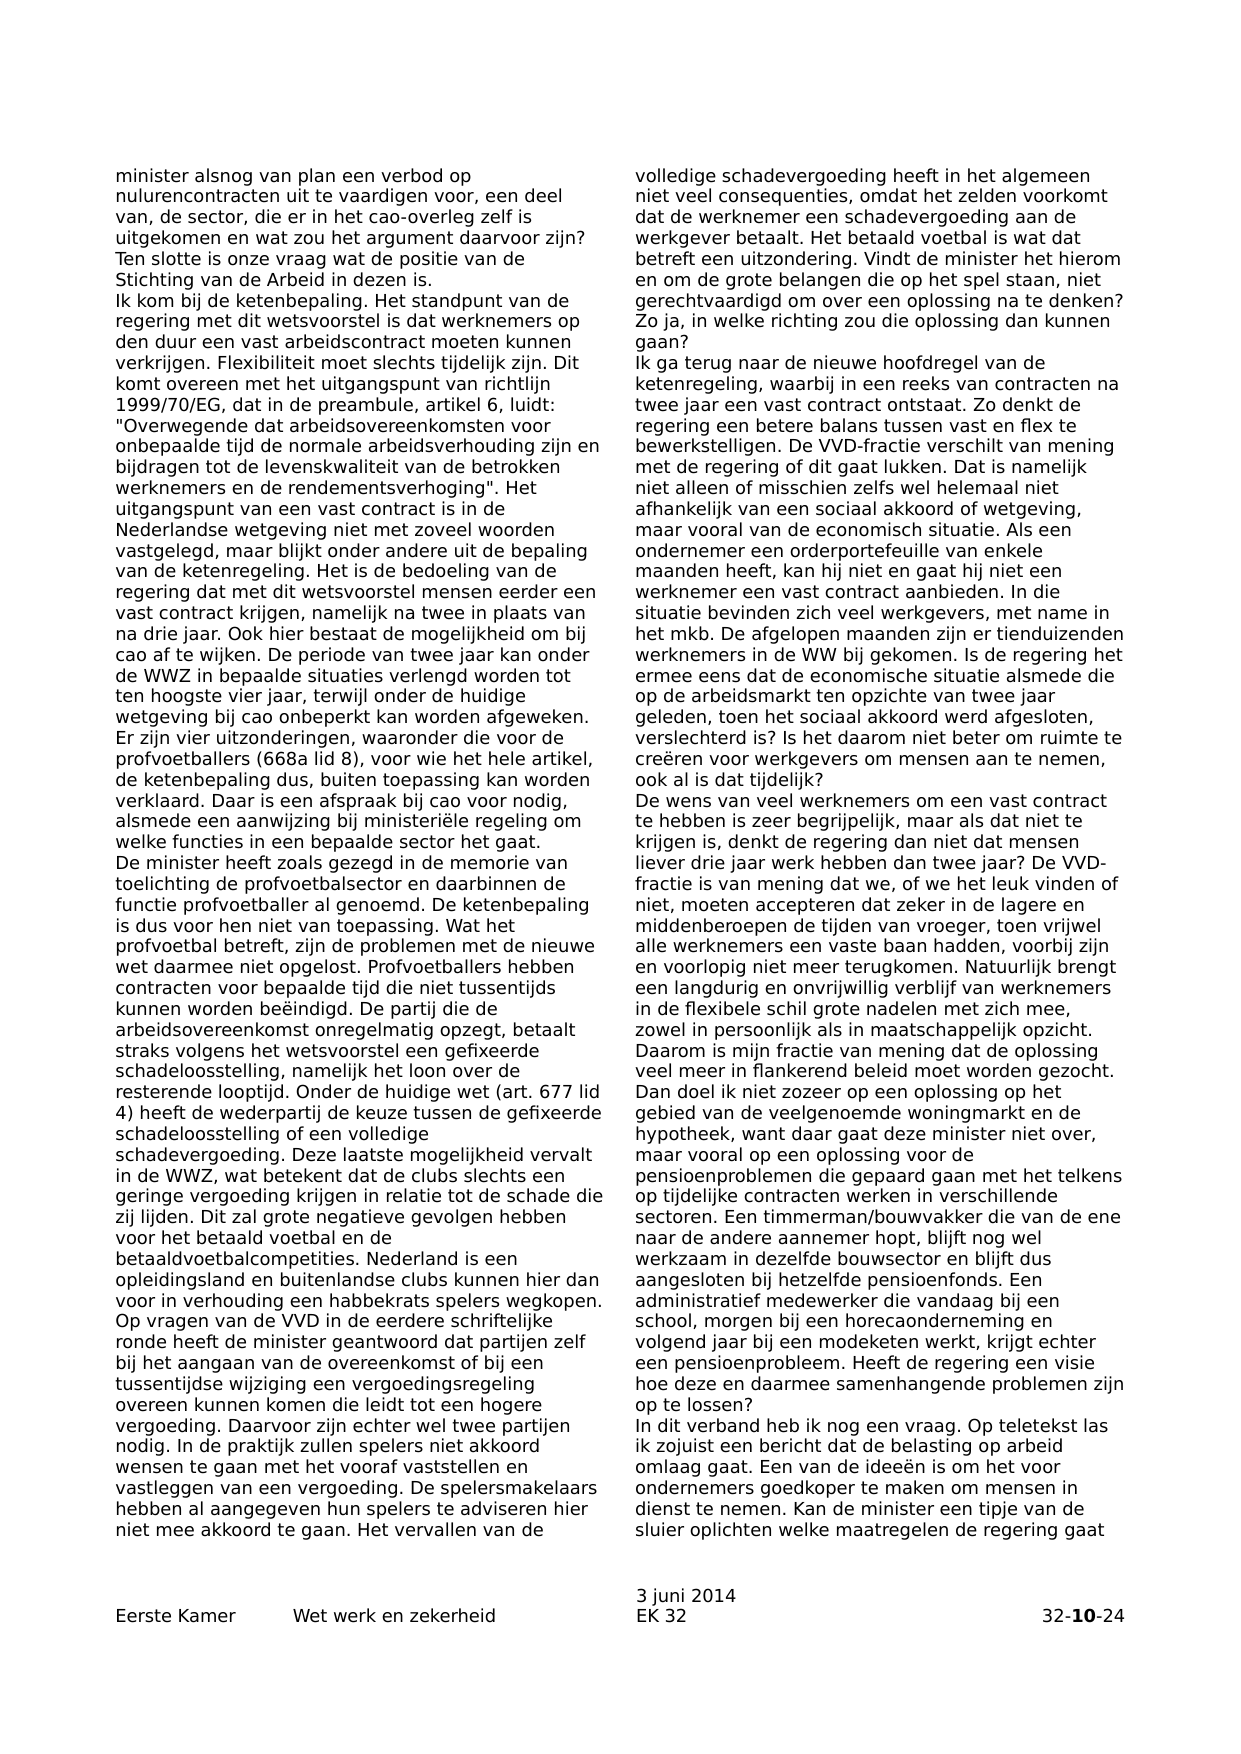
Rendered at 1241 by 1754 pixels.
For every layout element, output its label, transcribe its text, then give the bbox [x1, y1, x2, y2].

text minister alsnog van plan een verbod op nulurencontracten uit te vaardigen voor, een deel van, de sector, die er in het cao-overleg zelf is uitgekomen en wat zou het argument daarvoor zijn? Ten slotte is onze vraag wat de positie van de Stichting van de Arbeid in dezen is. [115, 165, 605, 290]
text Ik kom bij de ketenbepaling. Het standpunt van de regering met dit wetsvoorstel is dat werknemers op den duur een vast arbeidscontract moeten kunnen verkrijgen. Flexibiliteit moet slechts tijdelijk zijn. Dit komt overeen met het uitgangspunt van richtlijn 1999/70/EG, dat in de preambule, artikel 6, luidt: "Overwegende dat arbeidsovereenkomsten voor onbepaalde tijd de normale arbeidsverhouding zijn en bijdragen tot de levenskwaliteit van de betrokken werknemers en de rendementsverhoging". Het uitgangspunt van een vast contract is in de Nederlandse wetgeving niet met zoveel woorden vastgelegd, maar blijkt onder andere uit de bepaling van de ketenregeling. Het is de bedoeling van de regering dat met dit wetsvoorstel mensen eerder een vast contract krijgen, namelijk na twee in plaats van na drie jaar. Ook hier bestaat de mogelijkheid om bij cao af te wijken. De periode van twee jaar kan onder de WWZ in bepaalde situaties verlengd worden tot ten hoogste vier jaar, terwijl onder de huidige wetgeving bij cao onbeperkt kan worden afgeweken. Er zijn vier uitzonderingen, waaronder die voor de profvoetballers (668a lid 8), voor wie het hele artikel, de ketenbepaling dus, buiten toepassing kan worden verklaard. Daar is een afspraak bij cao voor nodig, alsmede een aanwijzing bij ministeriële regeling om welke functies in een bepaalde sector het gaat. [115, 290, 605, 853]
text De minister heeft zoals gezegd in de memorie van toelichting de profvoetbalsector en daarbinnen de functie profvoetballer al genoemd. De ketenbepaling is dus voor hen niet van toepassing. Wat het profvoetbal betreft, zijn de problemen met de nieuwe wet daarmee niet opgelost. Profvoetballers hebben contracten voor bepaalde tijd die niet tussentijds kunnen worden beëindigd. De partij die de arbeidsovereenkomst onregelmatig opzegt, betaalt straks volgens het wetsvoorstel een gefixeerde schadeloosstelling, namelijk het loon over de resterende looptijd. Onder de huidige wet (art. 677 lid 4) heeft de wederpartij de keuze tussen de gefixeerde schadeloosstelling of een volledige schadevergoeding. Deze laatste mogelijkheid vervalt in de WWZ, wat betekent dat de clubs slechts een geringe vergoeding krijgen in relatie tot de schade die zij lijden. Dit zal grote negatieve gevolgen hebben voor het betaald voetbal en de betaaldvoetbalcompetities. Nederland is een opleidingsland en buitenlandse clubs kunnen hier dan voor in verhouding een habbekrats spelers wegkopen. [115, 853, 605, 1311]
text volledige schadevergoeding heeft in het algemeen niet veel consequenties, omdat het zelden voorkomt dat de werknemer een schadevergoeding aan de werkgever betaalt. Het betaald voetbal is wat dat betreft een uitzondering. Vindt de minister het hierom en om de grote belangen die op het spel staan, niet gerechtvaardigd om over een oplossing na te denken? Zo ja, in welke richting zou die oplossing dan kunnen gaan? [635, 165, 1125, 353]
text In dit verband heb ik nog een vraag. Op teletekst las ik zojuist een bericht dat de belasting op arbeid omlaag gaat. Een van de ideeën is om het voor ondernemers goedkoper te maken om mensen in dienst te nemen. Kan de minister een tipje van de sluier oplichten welke maatregelen de regering gaat [635, 1415, 1125, 1540]
text Ik ga terug naar de nieuwe hoofdregel van de ketenregeling, waarbij in een reeks van contracten na twee jaar een vast contract ontstaat. Zo denkt de regering een betere balans tussen vast en flex te bewerkstelligen. De VVD-fractie verschilt van mening met de regering of dit gaat lukken. Dat is namelijk niet alleen of misschien zelfs wel helemaal niet afhankelijk van een sociaal akkoord of wetgeving, maar vooral van de economisch situatie. Als een ondernemer een orderportefeuille van enkele maanden heeft, kan hij niet en gaat hij niet een werknemer een vast contract aanbieden. In die situatie bevinden zich veel werkgevers, met name in het mkb. De afgelopen maanden zijn er tienduizenden werknemers in de WW bij gekomen. Is de regering het ermee eens dat de economische situatie alsmede die op de arbeidsmarkt ten opzichte van twee jaar geleden, toen het sociaal akkoord werd afgesloten, verslechterd is? Is het daarom niet beter om ruimte te creëren voor werkgevers om mensen aan te nemen, ook al is dat tijdelijk? [635, 353, 1125, 790]
text Op vragen van de VVD in de eerdere schriftelijke ronde heeft de minister geantwoord dat partijen zelf bij het aangaan van de overeenkomst of bij een tussentijdse wijziging een vergoedingsregeling overeen kunnen komen die leidt tot een hogere vergoeding. Daarvoor zijn echter wel twee partijen nodig. In de praktijk zullen spelers niet akkoord wensen te gaan met het vooraf vaststellen en vastleggen van een vergoeding. De spelersmakelaars hebben al aangegeven hun spelers te adviseren hier niet mee akkoord te gaan. Het vervallen van de [115, 1311, 605, 1540]
text De wens van veel werknemers om een vast contract te hebben is zeer begrijpelijk, maar als dat niet te krijgen is, denkt de regering dan niet dat mensen liever drie jaar werk hebben dan twee jaar? De VVD-fractie is van mening dat we, of we het leuk vinden of niet, moeten accepteren dat zeker in de lagere en middenberoepen de tijden van vroeger, toen vrijwel alle werknemers een vaste baan hadden, voorbij zijn en voorlopig niet meer terugkomen. Natuurlijk brengt een langdurig en onvrijwillig verblijf van werknemers in de flexibele schil grote nadelen met zich mee, zowel in persoonlijk als in maatschappelijk opzicht. Daarom is mijn fractie van mening dat de oplossing veel meer in flankerend beleid moet worden gezocht. Dan doel ik niet zozeer op een oplossing op het gebied van de veelgenoemde woningmarkt en de hypotheek, want daar gaat deze minister niet over, maar vooral op een oplossing voor de pensioenproblemen die gepaard gaan met het telkens op tijdelijke contracten werken in verschillende sectoren. Een timmerman/bouwvakker die van de ene naar de andere aannemer hopt, blijft nog wel werkzaam in dezelfde bouwsector en blijft dus aangesloten bij hetzelfde pensioenfonds. Een administratief medewerker die vandaag bij een school, morgen bij een horecaonderneming en volgend jaar bij een modeketen werkt, krijgt echter een pensioenprobleem. Heeft de regering een visie hoe deze en daarmee samenhangende problemen zijn op te lossen? [635, 790, 1125, 1415]
